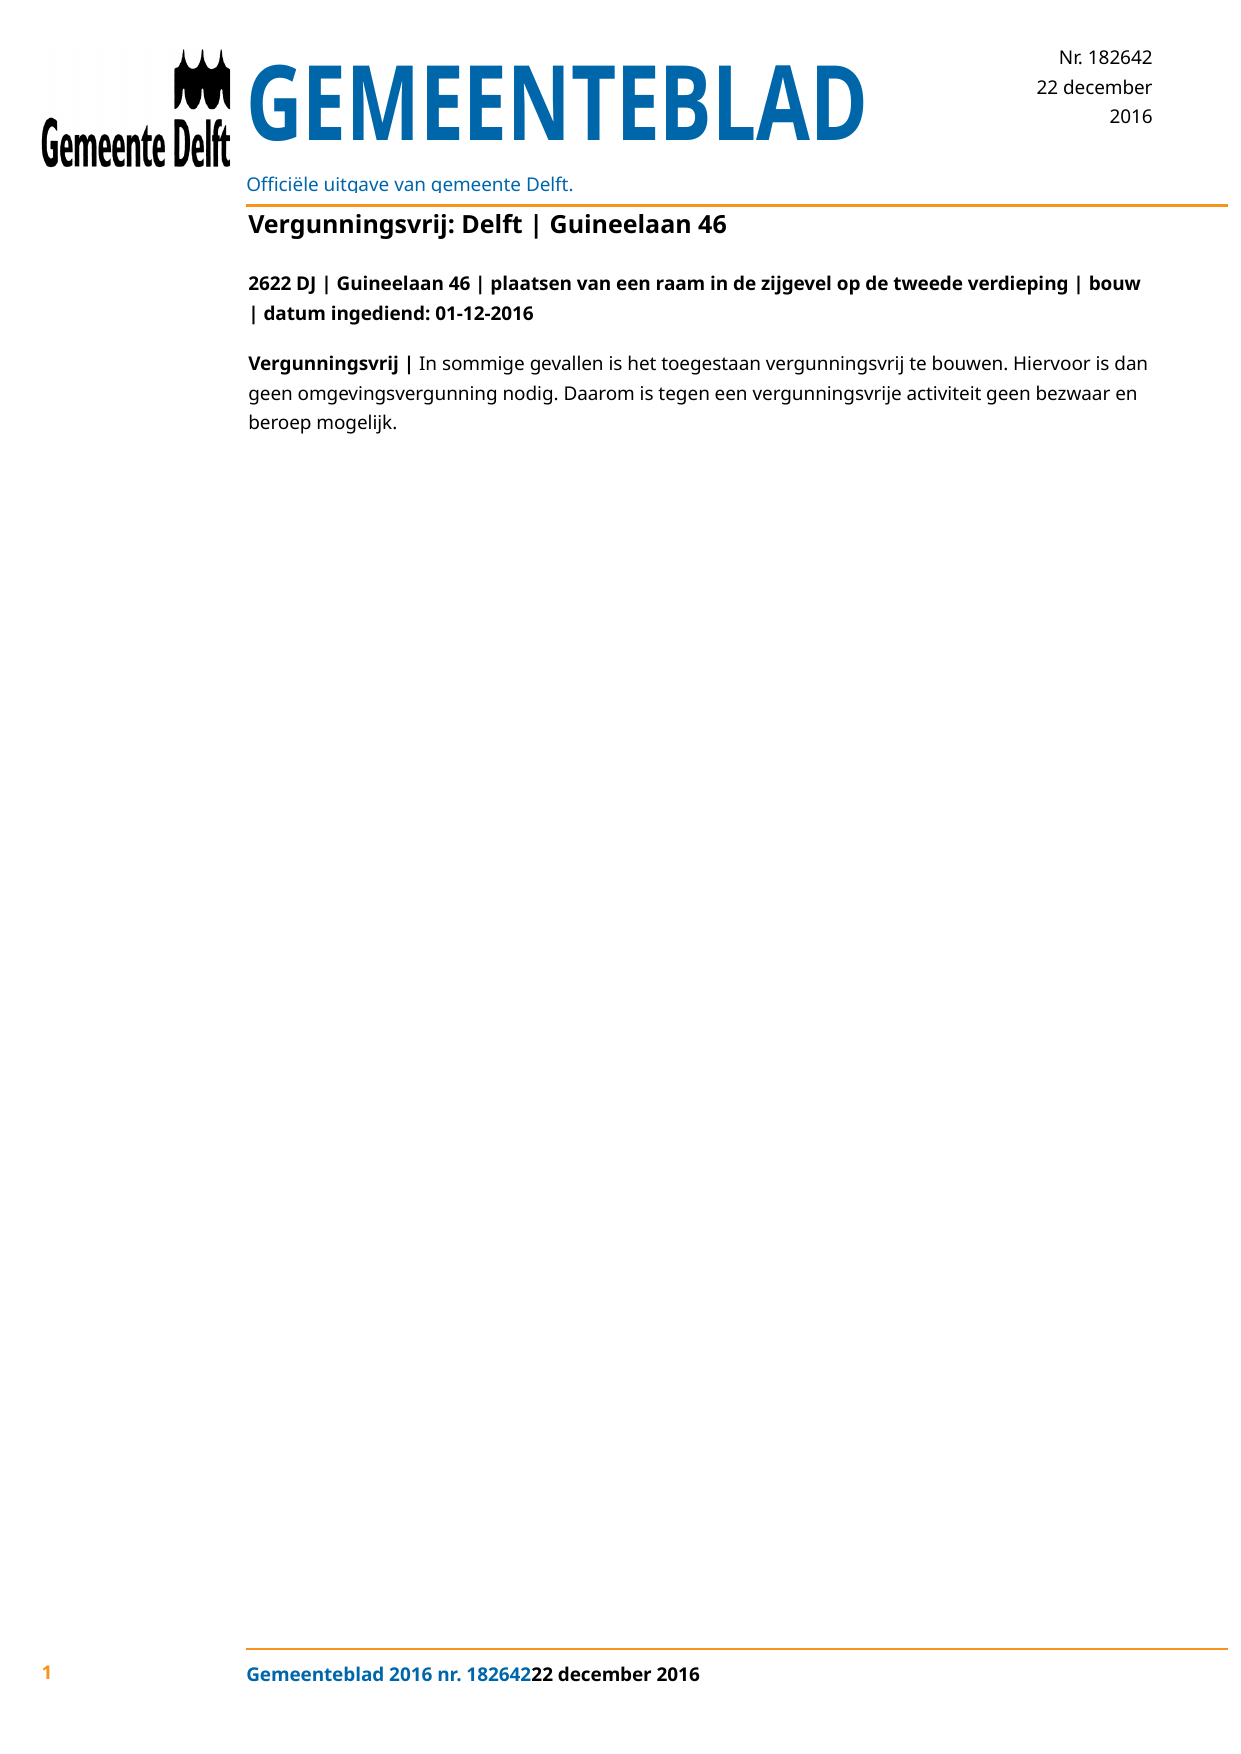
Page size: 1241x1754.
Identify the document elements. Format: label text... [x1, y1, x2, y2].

picture [41, 47, 231, 172]
text Vergunningsvrij: Delft | Guineelaan 46 [248, 207, 1152, 241]
text Vergunningsvrij | In sommige gevallen is het toegestaan vergunningsvrij te bouwen. Hiervoor is dan geen omgevingsvergunning nodig. Daarom is tegen een vergunningsvrije activiteit geen bezwaar en beroep mogelijk. [248, 350, 1152, 435]
text 2622 DJ | Guineelaan 46 | plaatsen van een raam in de zijgevel op de tweede verdieping | bouw | datum ingediend: 01-12-2016 [248, 270, 1152, 326]
